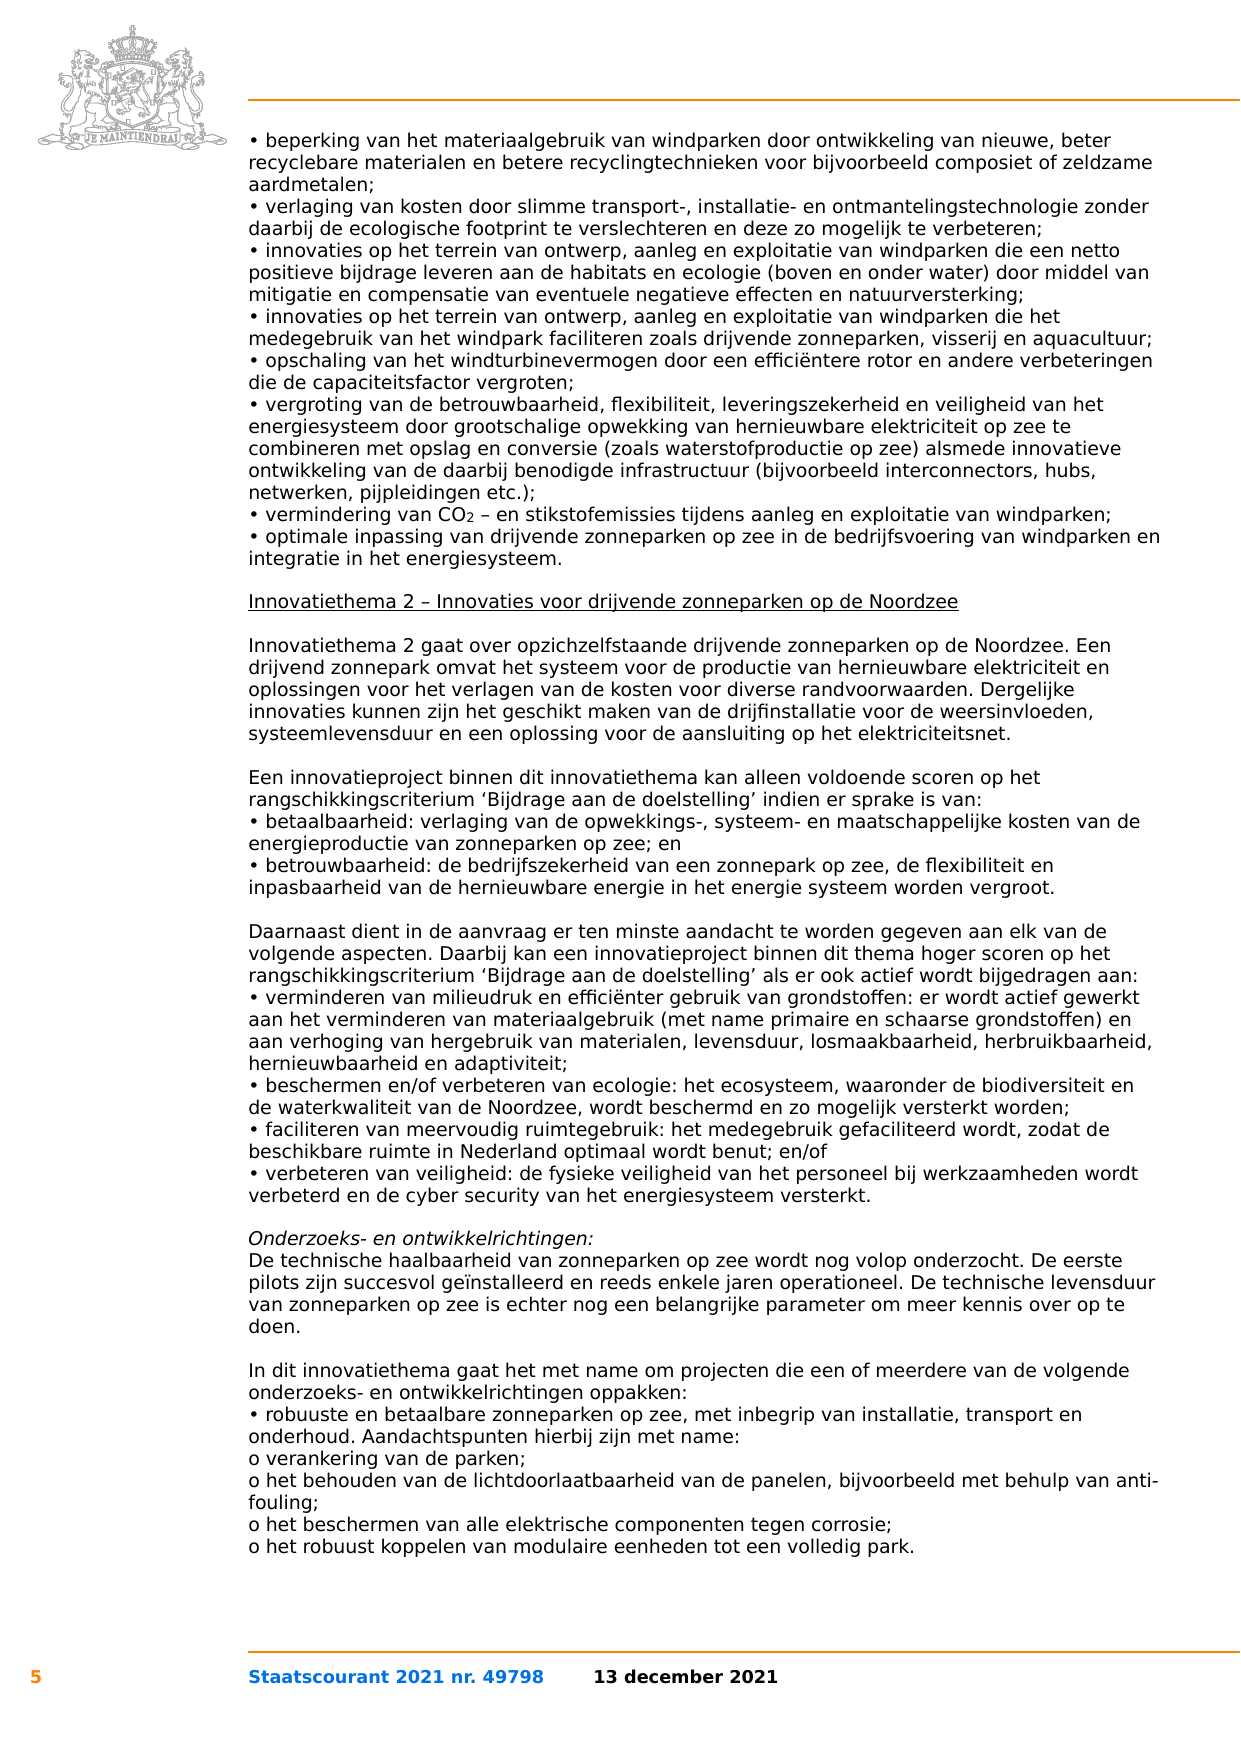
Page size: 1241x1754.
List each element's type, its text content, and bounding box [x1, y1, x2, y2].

text In dit innovatiethema gaat het met name om projecten die een of meerdere van de volgende onderzoeks- en ontwikkelrichtingen oppakken: [248, 1360, 1163, 1404]
text o het beschermen van alle elektrische componenten tegen corrosie; [248, 1514, 1163, 1536]
text • optimale inpassing van drijvende zonneparken op zee in de bedrijfsvoering van windparken en integratie in het energiesysteem. [248, 526, 1163, 569]
text • betaalbaarheid: verlaging van de opwekkings-, systeem- en maatschappelijke kosten van de energieproductie van zonneparken op zee; en [248, 811, 1163, 855]
text • opschaling van het windturbinevermogen door een efficiëntere rotor en andere verbeteringen die de capaciteitsfactor vergroten; [248, 350, 1163, 394]
text • verbeteren van veiligheid: de fysieke veiligheid van het personeel bij werkzaamheden wordt verbeterd en de cyber security van het energiesysteem versterkt. [248, 1162, 1163, 1206]
text • verlaging van kosten door slimme transport-, installatie- en ontmantelingstechnologie zonder daarbij de ecologische footprint te verslechteren en deze zo mogelijk te verbeteren; [248, 196, 1163, 240]
text • vergroting van de betrouwbaarheid, flexibiliteit, leveringszekerheid en veiligheid van het energiesysteem door grootschalige opwekking van hernieuwbare elektriciteit op zee te combineren met opslag en conversie (zoals waterstofproductie op zee) alsmede innovatieve ontwikkeling van de daarbij benodigde infrastructuur (bijvoorbeeld interconnectors, hubs, netwerken, pijpleidingen etc.); [248, 394, 1163, 503]
picture [38, 25, 227, 150]
text • beperking van het materiaalgebruik van windparken door ontwikkeling van nieuwe, beter recyclebare materialen en betere recyclingtechnieken voor bijvoorbeeld composiet of zeldzame aardmetalen; [248, 130, 1163, 196]
text • vermindering van CO2 – en stikstofemissies tijdens aanleg en exploitatie van windparken; [248, 503, 1163, 526]
text • innovaties op het terrein van ontwerp, aanleg en exploitatie van windparken die een netto positieve bijdrage leveren aan de habitats en ecologie (boven en onder water) door middel van mitigatie en compensatie van eventuele negatieve effecten en natuurversterking; [248, 240, 1163, 306]
text • robuuste en betaalbare zonneparken op zee, met inbegrip van installatie, transport en onderhoud. Aandachtspunten hierbij zijn met name: [248, 1404, 1163, 1448]
text o het behouden van de lichtdoorlaatbaarheid van de panelen, bijvoorbeeld met behulp van anti-fouling; [248, 1470, 1163, 1514]
text o verankering van de parken; [248, 1448, 1163, 1470]
text Onderzoeks- en ontwikkelrichtingen: [248, 1228, 1163, 1250]
text Innovatiethema 2 gaat over opzichzelfstaande drijvende zonneparken op de Noordzee. Een drijvend zonnepark omvat het systeem voor de productie van hernieuwbare elektriciteit en oplossingen voor het verlagen van de kosten voor diverse randvoorwaarden. Dergelijke innovaties kunnen zijn het geschikt maken van de drijfinstallatie voor de weersinvloeden, systeemlevensduur en een oplossing voor de aansluiting op het elektriciteitsnet. [248, 635, 1163, 745]
text • faciliteren van meervoudig ruimtegebruik: het medegebruik gefaciliteerd wordt, zodat de beschikbare ruimte in Nederland optimaal wordt benut; en/of [248, 1118, 1163, 1162]
text Daarnaast dient in de aanvraag er ten minste aandacht te worden gegeven aan elk van de volgende aspecten. Daarbij kan een innovatieproject binnen dit thema hoger scoren op het rangschikkingscriterium ‘Bijdrage aan de doelstelling’ als er ook actief wordt bijgedragen aan: [248, 921, 1163, 987]
subtitle Innovatiethema 2 – Innovaties voor drijvende zonneparken op de Noordzee [248, 591, 1163, 613]
text De technische haalbaarheid van zonneparken op zee wordt nog volop onderzocht. De eerste pilots zijn succesvol geïnstalleerd en reeds enkele jaren operationeel. De technische levensduur van zonneparken op zee is echter nog een belangrijke parameter om meer kennis over op te doen. [248, 1250, 1163, 1338]
text o het robuust koppelen van modulaire eenheden tot een volledig park. [248, 1536, 1163, 1558]
text • beschermen en/of verbeteren van ecologie: het ecosysteem, waaronder de biodiversiteit en de waterkwaliteit van de Noordzee, wordt beschermd en zo mogelijk versterkt worden; [248, 1074, 1163, 1118]
text • verminderen van milieudruk en efficiënter gebruik van grondstoffen: er wordt actief gewerkt aan het verminderen van materiaalgebruik (met name primaire en schaarse grondstoffen) en aan verhoging van hergebruik van materialen, levensduur, losmaakbaarheid, herbruikbaarheid, hernieuwbaarheid en adaptiviteit; [248, 987, 1163, 1074]
text Een innovatieproject binnen dit innovatiethema kan alleen voldoende scoren op het rangschikkingscriterium ‘Bijdrage aan de doelstelling’ indien er sprake is van: [248, 767, 1163, 811]
text • innovaties op het terrein van ontwerp, aanleg en exploitatie van windparken die het medegebruik van het windpark faciliteren zoals drijvende zonneparken, visserij en aquacultuur; [248, 306, 1163, 350]
text • betrouwbaarheid: de bedrijfszekerheid van een zonnepark op zee, de flexibiliteit en inpasbaarheid van de hernieuwbare energie in het energie systeem worden vergroot. [248, 855, 1163, 899]
